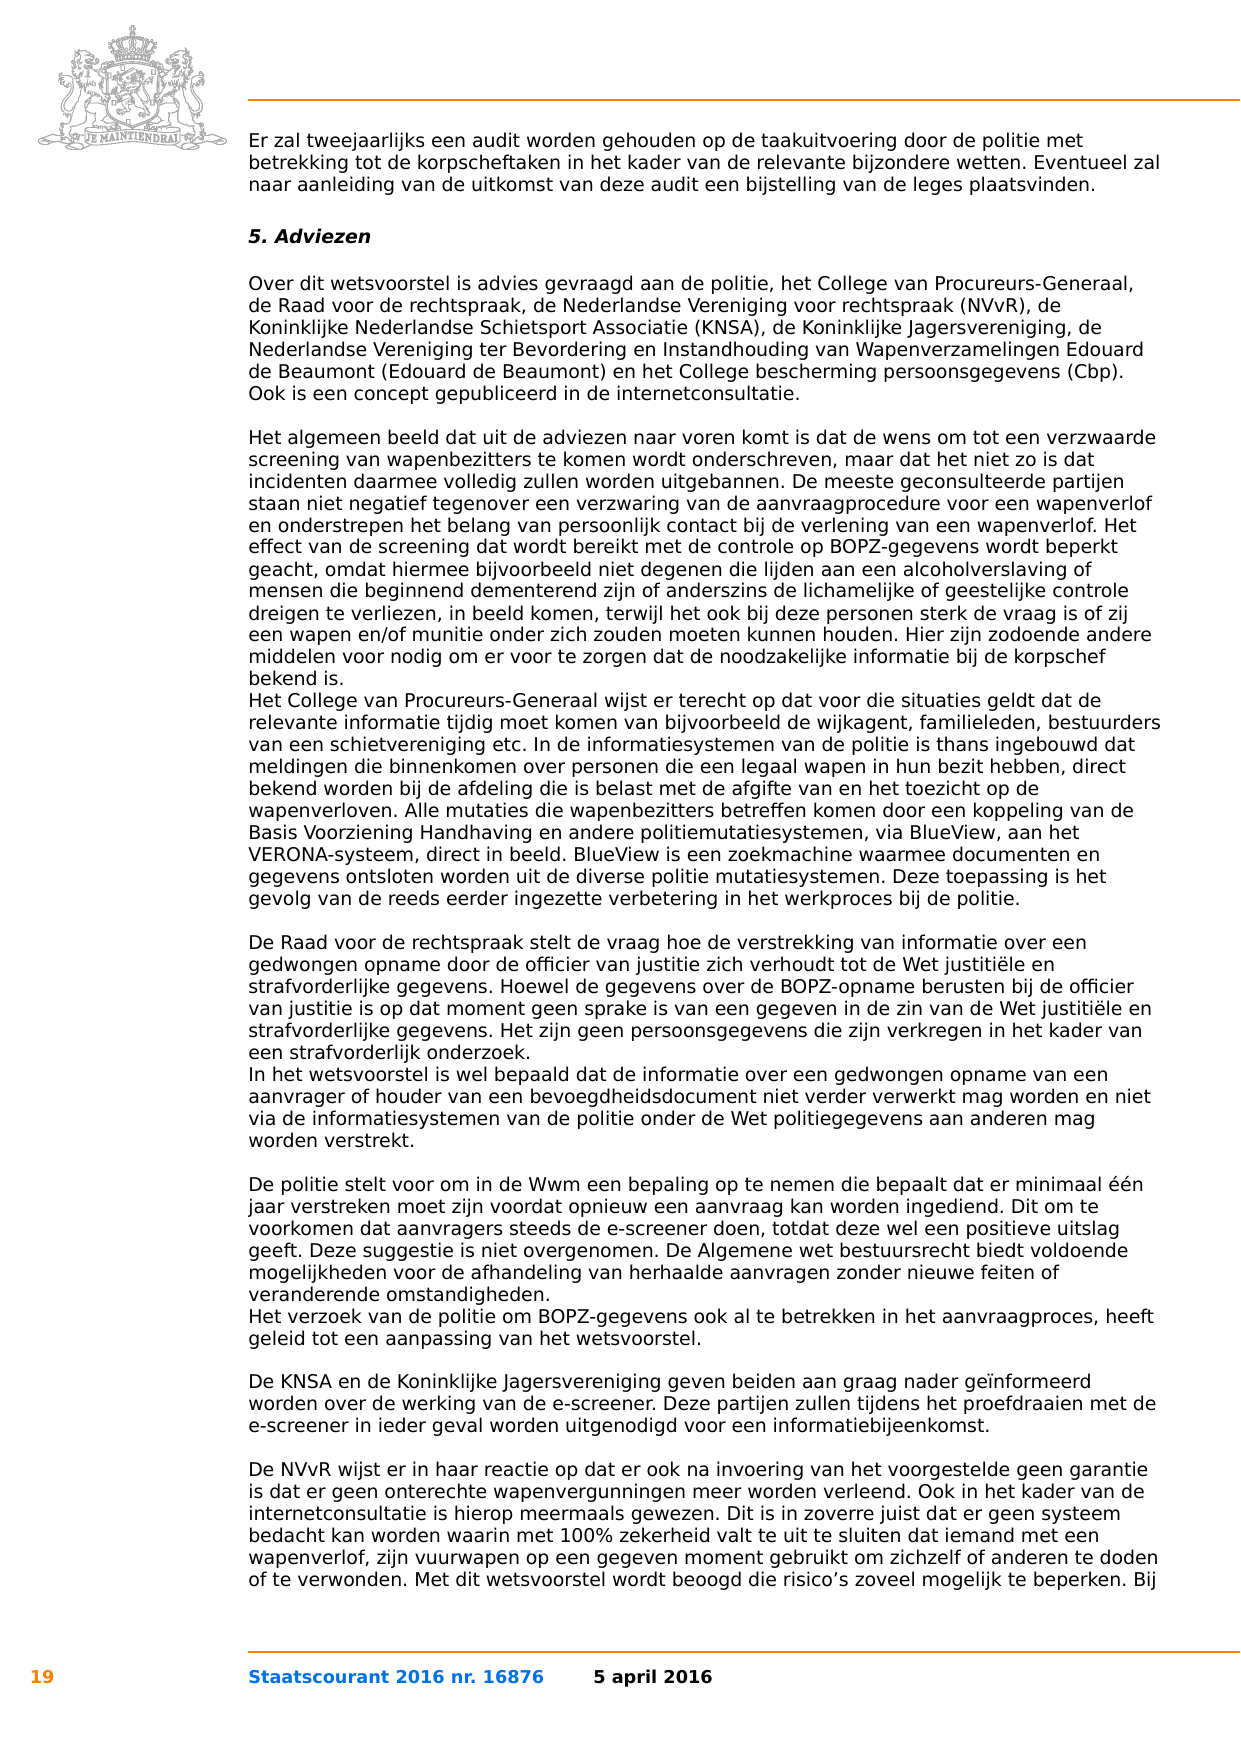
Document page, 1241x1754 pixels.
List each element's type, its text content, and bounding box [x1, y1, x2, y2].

picture [38, 25, 227, 150]
text Over dit wetsvoorstel is advies gevraagd aan de politie, het College van Procureurs-Generaal, de Raad voor de rechtspraak, de Nederlandse Vereniging voor rechtspraak (NVvR), de Koninklijke Nederlandse Schietsport Associatie (KNSA), de Koninklijke Jagersvereniging, de Nederlandse Vereniging ter Bevordering en Instandhouding van Wapenverzamelingen Edouard de Beaumont (Edouard de Beaumont) en het College bescherming persoonsgegevens (Cbp). [248, 273, 1163, 383]
text Ook is een concept gepubliceerd in de internetconsultatie. [248, 383, 1163, 405]
text Er zal tweejaarlijks een audit worden gehouden op de taakuitvoering door de politie met betrekking tot de korpscheftaken in het kader van de relevante bijzondere wetten. Eventueel zal naar aanleiding van de uitkomst van deze audit een bijstelling van de leges plaatsvinden. [248, 130, 1163, 196]
text De KNSA en de Koninklijke Jagersvereniging geven beiden aan graag nader geïnformeerd worden over de werking van de e-screener. Deze partijen zullen tijdens het proefdraaien met de e-screener in ieder geval worden uitgenodigd voor een informatiebijeenkomst. [248, 1371, 1163, 1437]
text De politie stelt voor om in de Wwm een bepaling op te nemen die bepaalt dat er minimaal één jaar verstreken moet zijn voordat opnieuw een aanvraag kan worden ingediend. Dit om te voorkomen dat aanvragers steeds de e-screener doen, totdat deze wel een positieve uitslag geeft. Deze suggestie is niet overgenomen. De Algemene wet bestuursrecht biedt voldoende mogelijkheden voor de afhandeling van herhaalde aanvragen zonder nieuwe feiten of veranderende omstandigheden. [248, 1174, 1163, 1306]
text De NVvR wijst er in haar reactie op dat er ook na invoering van het voorgestelde geen garantie is dat er geen onterechte wapenvergunningen meer worden verleend. Ook in het kader van de internetconsultatie is hierop meermaals gewezen. Dit is in zoverre juist dat er geen systeem bedacht kan worden waarin met 100% zekerheid valt te uit te sluiten dat iemand met een wapenverlof, zijn vuurwapen op een gegeven moment gebruikt om zichzelf of anderen te doden of te verwonden. Met dit wetsvoorstel wordt beoogd die risico’s zoveel mogelijk te beperken. Bij [248, 1459, 1163, 1591]
text De Raad voor de rechtspraak stelt de vraag hoe de verstrekking van informatie over een gedwongen opname door de officier van justitie zich verhoudt tot de Wet justitiële en strafvorderlijke gegevens. Hoewel de gegevens over de BOPZ-opname berusten bij de officier van justitie is op dat moment geen sprake is van een gegeven in de zin van de Wet justitiële en strafvorderlijke gegevens. Het zijn geen persoonsgegevens die zijn verkregen in het kader van een strafvorderlijk onderzoek. [248, 932, 1163, 1064]
subtitle 5. Adviezen [248, 226, 1163, 248]
text In het wetsvoorstel is wel bepaald dat de informatie over een gedwongen opname van een aanvrager of houder van een bevoegdheidsdocument niet verder verwerkt mag worden en niet via de informatiesystemen van de politie onder de Wet politiegegevens aan anderen mag worden verstrekt. [248, 1064, 1163, 1152]
text Het College van Procureurs-Generaal wijst er terecht op dat voor die situaties geldt dat de relevante informatie tijdig moet komen van bijvoorbeeld de wijkagent, familieleden, bestuurders van een schietvereniging etc. In de informatiesystemen van de politie is thans ingebouwd dat meldingen die binnenkomen over personen die een legaal wapen in hun bezit hebben, direct bekend worden bij de afdeling die is belast met de afgifte van en het toezicht op de wapenverloven. Alle mutaties die wapenbezitters betreffen komen door een koppeling van de Basis Voorziening Handhaving en andere politiemutatiesystemen, via BlueView, aan het VERONA-systeem, direct in beeld. BlueView is een zoekmachine waarmee documenten en gegevens ontsloten worden uit de diverse politie mutatiesystemen. Deze toepassing is het gevolg van de reeds eerder ingezette verbetering in het werkproces bij de politie. [248, 690, 1163, 910]
text Het algemeen beeld dat uit de adviezen naar voren komt is dat de wens om tot een verzwaarde screening van wapenbezitters te komen wordt onderschreven, maar dat het niet zo is dat incidenten daarmee volledig zullen worden uitgebannen. De meeste geconsulteerde partijen staan niet negatief tegenover een verzwaring van de aanvraagprocedure voor een wapenverlof en onderstrepen het belang van persoonlijk contact bij de verlening van een wapenverlof. Het effect van de screening dat wordt bereikt met de controle op BOPZ-gegevens wordt beperkt geacht, omdat hiermee bijvoorbeeld niet degenen die lijden aan een alcoholverslaving of mensen die beginnend dementerend zijn of anderszins de lichamelijke of geestelijke controle dreigen te verliezen, in beeld komen, terwijl het ook bij deze personen sterk de vraag is of zij een wapen en/of munitie onder zich zouden moeten kunnen houden. Hier zijn zodoende andere middelen voor nodig om er voor te zorgen dat de noodzakelijke informatie bij de korpschef bekend is. [248, 427, 1163, 690]
text Het verzoek van de politie om BOPZ-gegevens ook al te betrekken in het aanvraagproces, heeft geleid tot een aanpassing van het wetsvoorstel. [248, 1306, 1163, 1349]
